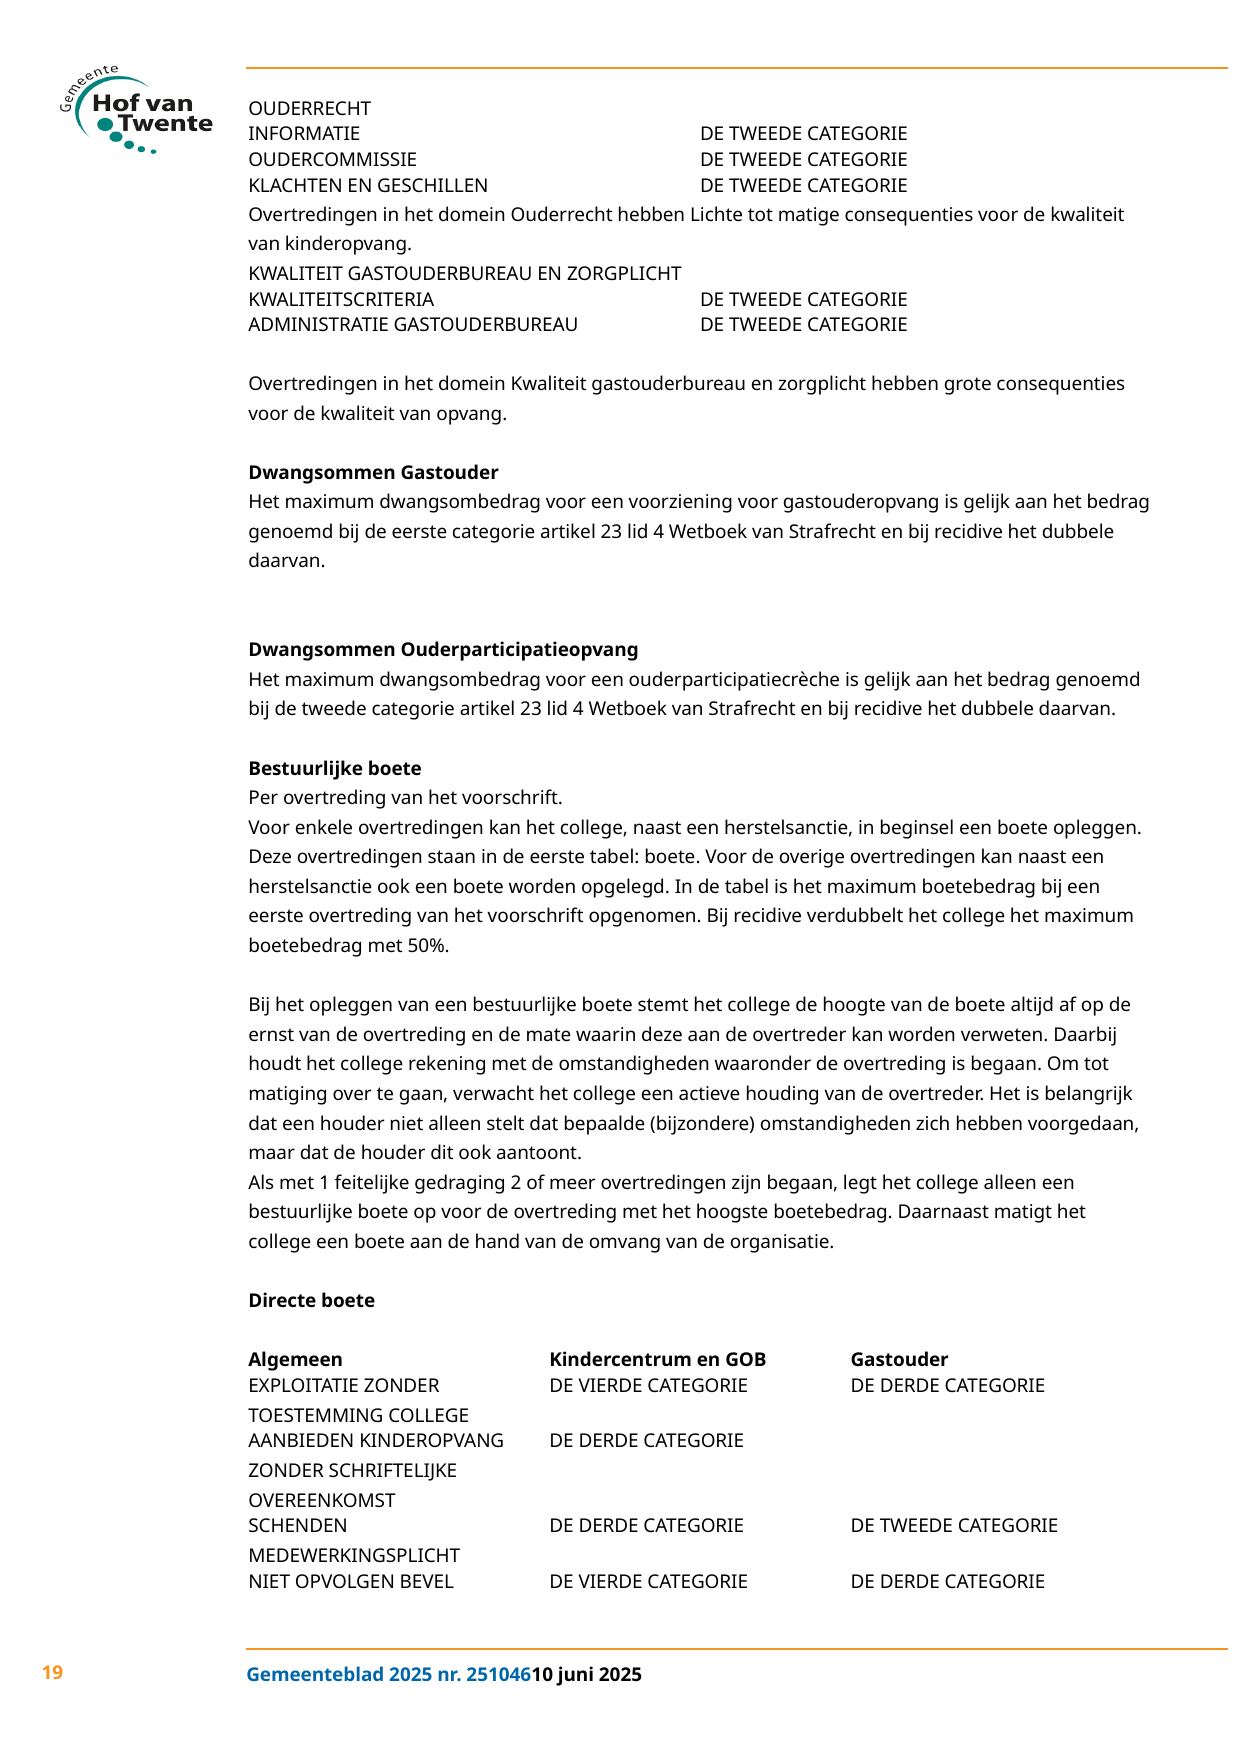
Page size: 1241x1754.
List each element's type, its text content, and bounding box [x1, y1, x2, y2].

table_cell DE TWEEDE CATEGORIE [850, 1513, 1152, 1568]
text Overtredingen in het domein Kwaliteit gastouderbureau en zorgplicht hebben grote consequenties voor de kwaliteit van opvang. [248, 370, 1152, 426]
table_header Gastouder [850, 1347, 1152, 1372]
table_header Algemeen [248, 1347, 549, 1372]
text Het maximum dwangsombedrag voor een voorziening voor gastouderopvang is gelijk aan het bedrag genoemd bij de eerste categorie artikel 23 lid 4 Wetboek van Strafrecht en bij recidive het dubbele daarvan. [248, 488, 1152, 573]
table_cell [850, 1428, 1152, 1512]
table_cell KWALITEITSCRITERIA [248, 286, 700, 312]
table_cell SCHENDEN MEDEWERKINGSPLICHT [248, 1513, 549, 1568]
table_cell AANBIEDEN KINDEROPVANG ZONDER SCHRIFTELIJKE OVEREENKOMST [248, 1428, 549, 1512]
text Directe boete [248, 1287, 1152, 1313]
text Bestuurlijke boete [248, 755, 1152, 781]
table_cell DE DERDE CATEGORIE [549, 1513, 850, 1568]
table_cell DE DERDE CATEGORIE [850, 1568, 1152, 1593]
table_cell DE DERDE CATEGORIE [850, 1372, 1152, 1428]
table_cell DE DERDE CATEGORIE [549, 1428, 850, 1512]
text Dwangsommen Ouderparticipatieopvang [248, 636, 1152, 662]
text Als met 1 feitelijke gedraging 2 of meer overtredingen zijn begaan, legt het college alleen een bestuurlijke boete op voor de overtreding met het hoogste boetebedrag. Daarnaast matigt het college een boete aan de hand van de omvang van de organisatie. [248, 1169, 1152, 1254]
table_header Kindercentrum en GOB [549, 1347, 850, 1372]
table_cell OUDERCOMMISSIE [248, 146, 700, 172]
table_cell KLACHTEN EN GESCHILLEN [248, 172, 700, 198]
table_cell DE TWEEDE CATEGORIE [700, 121, 1152, 146]
picture [41, 47, 231, 172]
text Het maximum dwangsombedrag voor een ouderparticipatiecrèche is gelijk aan het bedrag genoemd bij de tweede categorie artikel 23 lid 4 Wetboek van Strafrecht en bij recidive het dubbele daarvan. [248, 666, 1152, 721]
table_cell DE TWEEDE CATEGORIE [700, 146, 1152, 172]
text Bij het opleggen van een bestuurlijke boete stemt het college de hoogte van de boete altijd af op de ernst van de overtreding en de mate waarin deze aan de overtreder kan worden verweten. Daarbij houdt het college rekening met de omstandigheden waaronder de overtreding is begaan. Om tot matiging over te gaan, verwacht het college een actieve houding van de overtreder. Het is belangrijk dat een houder niet alleen stelt dat bepaalde (bijzondere) omstandigheden zich hebben voorgedaan, maar dat de houder dit ook aantoont. [248, 991, 1152, 1165]
table_cell DE TWEEDE CATEGORIE [700, 172, 1152, 198]
table_header KWALITEIT GASTOUDERBUREAU EN ZORGPLICHT [248, 260, 1152, 286]
table_cell DE VIERDE CATEGORIE [549, 1568, 850, 1593]
text Overtredingen in het domein Ouderrecht hebben Lichte tot matige consequenties voor de kwaliteit van kinderopvang. [248, 201, 1152, 256]
table_cell DE VIERDE CATEGORIE [549, 1372, 850, 1428]
table_cell EXPLOITATIE ZONDER TOESTEMMING COLLEGE [248, 1372, 549, 1428]
table_cell DE TWEEDE CATEGORIE [700, 286, 1152, 312]
table_cell ADMINISTRATIE GASTOUDERBUREAU [248, 312, 700, 337]
table_cell INFORMATIE [248, 121, 700, 146]
text Dwangsommen Gastouder [248, 459, 1152, 485]
table_cell NIET OPVOLGEN BEVEL [248, 1568, 549, 1593]
text Per overtreding van het voorschrift. [248, 784, 1152, 810]
text Voor enkele overtredingen kan het college, naast een herstelsanctie, in beginsel een boete opleggen. Deze overtredingen staan in de eerste tabel: boete. Voor de overige overtredingen kan naast een herstelsanctie ook een boete worden opgelegd. In de tabel is het maximum boetebedrag bij een eerste overtreding van het voorschrift opgenomen. Bij recidive verdubbelt het college het maximum boetebedrag met 50%. [248, 814, 1152, 958]
table_header OUDERRECHT [248, 95, 1152, 121]
table_cell DE TWEEDE CATEGORIE [700, 312, 1152, 337]
